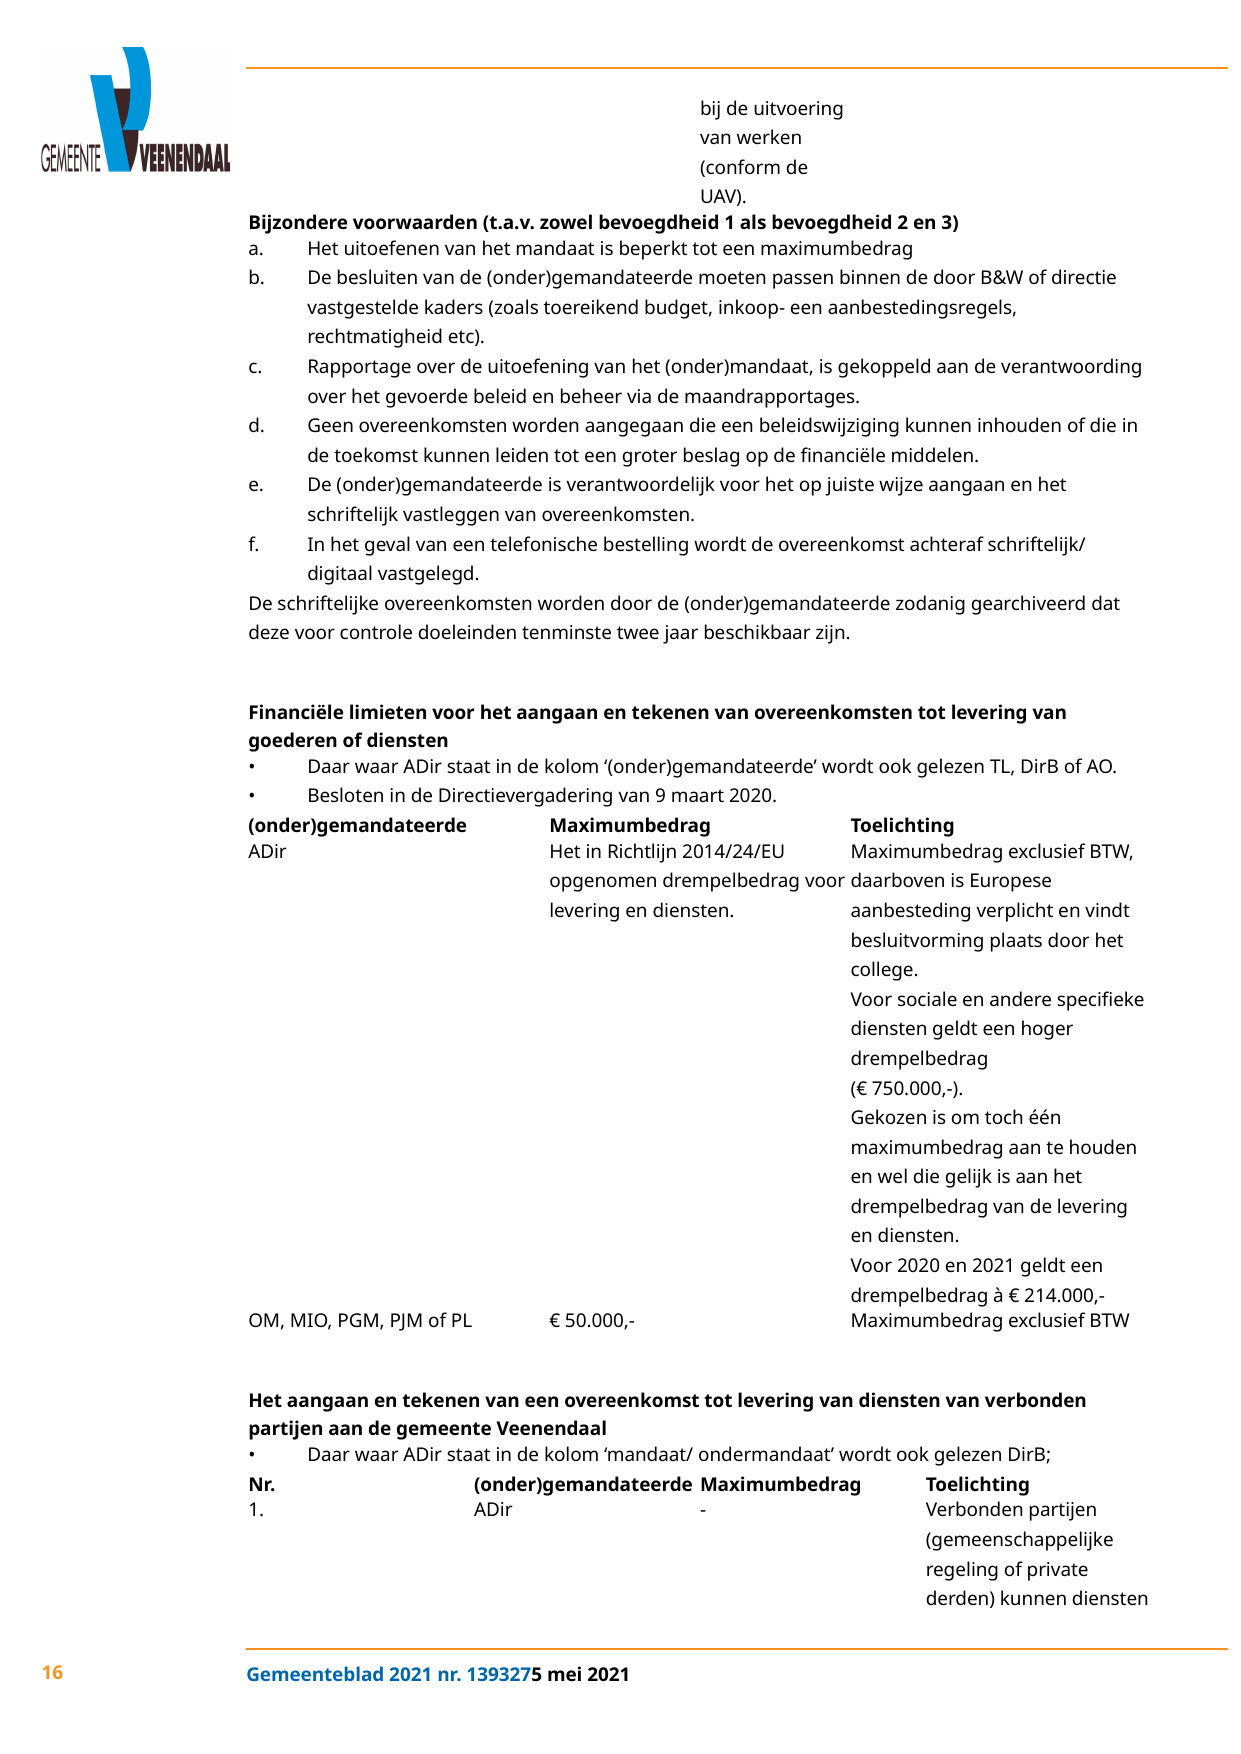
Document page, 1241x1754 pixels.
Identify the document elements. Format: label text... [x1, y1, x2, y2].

table_cell [549, 95, 700, 209]
table_cell - [700, 1497, 926, 1611]
table_cell OM, MIO, PGM, PJM of PL [248, 1308, 549, 1333]
table_cell [248, 1497, 474, 1611]
list Daar waar ADir staat in de kolom ‘(onder)gemandateerde’ wordt ook gelezen TL, DirB of AO. [248, 753, 1152, 779]
table_cell [850, 95, 1001, 209]
picture [41, 47, 130, 172]
table_header Toelichting [926, 1471, 1152, 1497]
table_cell Het uitoefenen van het mandaat is beperkt tot een maximumbedrag De besluiten van de (onder)gemandateerde moeten passen binnen de door B&W of directie vastgestelde kaders (zoals toereikend budget, inkoop- een aanbestedingsregels, rechtmatigheid etc). Rapportage over de uitoefening van het (onder)mandaat, is gekoppeld aan de verantwoording over het gevoerde beleid en beheer via de maandrapportages. Geen overeenkomsten worden aangegaan die een beleidswijziging kunnen inhouden of die in de toekomst kunnen leiden tot een groter beslag op de financiële middelen. De (onder)gemandateerde is verantwoordelijk voor het op juiste wijze aangaan en het schriftelijk vastleggen van overeenkomsten. In het geval van een telefonische bestelling wordt de overeenkomst achteraf schriftelijk/ digitaal vastgelegd. De schriftelijke overeenkomsten worden door de (onder)gemandateerde zodanig gearchiveerd dat deze voor controle doeleinden tenminste twee jaar beschikbaar zijn. [248, 235, 1152, 645]
table_cell ADir [474, 1497, 700, 1611]
table_header (onder)gemandateerde [474, 1471, 700, 1497]
table_cell Maximumbedrag exclusief BTW, daarboven is Europese aanbesteding verplicht en vindt besluitvorming plaats door het college. Voor sociale en andere specifieke diensten geldt een hoger drempelbedrag (€ 750.000,-). Gekozen is om toch één maximumbedrag aan te houden en wel die gelijk is aan het drempelbedrag van de levering en diensten. Voor 2020 en 2021 geldt een drempelbedrag à € 214.000,- [850, 838, 1152, 1308]
table_header (onder)gemandateerde [248, 813, 549, 838]
list Besloten in de Directievergadering van 9 maart 2020. [248, 783, 1152, 808]
table_header Maximumbedrag [549, 813, 850, 838]
table_cell bij de uitvoering van werken (conform de UAV). [700, 95, 850, 209]
table_cell € 50.000,- [549, 1308, 850, 1333]
table_cell [1001, 95, 1152, 209]
text Financiële limieten voor het aangaan en tekenen van overeenkomsten tot levering van goederen of diensten [248, 699, 1152, 753]
table_header Maximumbedrag [700, 1471, 926, 1497]
table_header Toelichting [850, 813, 1152, 838]
table_cell Bijzondere voorwaarden (t.a.v. zowel bevoegdheid 1 als bevoegdheid 2 en 3) [248, 209, 1152, 235]
picture [123, 47, 231, 172]
table_cell Het in Richtlijn 2014/24/EU opgenomen drempelbedrag voor levering en diensten. [549, 838, 850, 1308]
table_cell Verbonden partijen (gemeenschappelijke regeling of private derden) kunnen diensten [926, 1497, 1152, 1611]
table_cell ADir [248, 838, 549, 1308]
table_cell [248, 95, 398, 209]
table_cell [399, 95, 549, 209]
table_cell Maximumbedrag exclusief BTW [850, 1308, 1152, 1333]
list Daar waar ADir staat in de kolom ‘mandaat/ ondermandaat’ wordt ook gelezen DirB; [248, 1441, 1152, 1467]
text Het aangaan en tekenen van een overeenkomst tot levering van diensten van verbonden partijen aan de gemeente Veenendaal [248, 1387, 1152, 1441]
table_header Nr. [248, 1471, 474, 1497]
